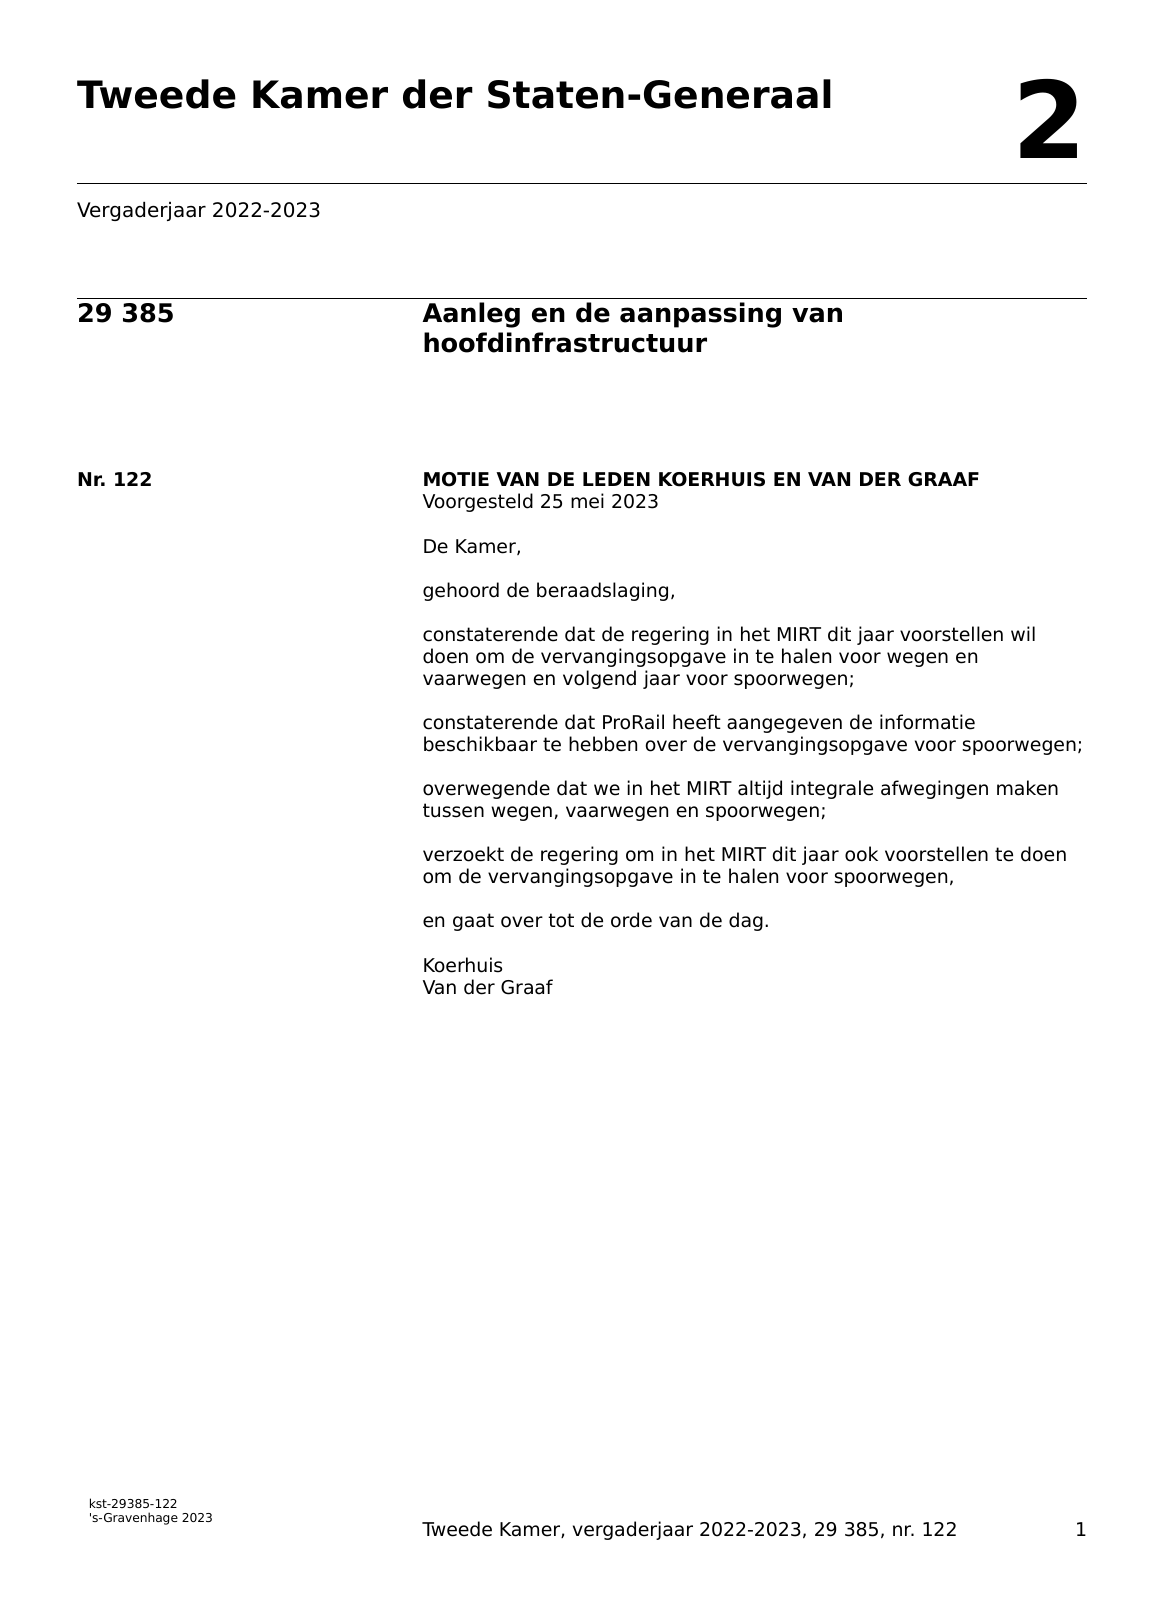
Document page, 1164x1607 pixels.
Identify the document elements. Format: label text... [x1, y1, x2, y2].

text gehoord de beraadslaging, [422, 580, 1087, 602]
text verzoekt de regering om in het MIRT dit jaar ook voorstellen te doen om de vervangingsopgave in te halen voor spoorwegen, [422, 844, 1087, 888]
text 's-Gravenhage 2023 [88, 1511, 323, 1525]
text Koerhuis [422, 954, 1087, 977]
text Voorgesteld 25 mei 2023 [422, 491, 1087, 513]
text Van der Graaf [422, 977, 1087, 998]
table_header Tweede Kamer der Staten-Generaal [77, 59, 886, 183]
text en gaat over tot de orde van de dag. [422, 910, 1087, 932]
subtitle 29 385 Aanleg en de aanpassing van hoofdinfrastructuur [77, 299, 1087, 358]
text constaterende dat de regering in het MIRT dit jaar voorstellen wil doen om de vervangingsopgave in te halen voor wegen en vaarwegen en volgend jaar voor spoorwegen; [422, 624, 1087, 690]
text overwegende dat we in het MIRT altijd integrale afwegingen maken tussen wegen, vaarwegen en spoorwegen; [422, 778, 1087, 822]
text De Kamer, [422, 536, 1087, 557]
subtitle Nr. 122 MOTIE VAN DE LEDEN KOERHUIS EN VAN DER GRAAF [77, 469, 1087, 491]
text constaterende dat ProRail heeft aangegeven de informatie beschikbaar te hebben over de vervangingsopgave voor spoorwegen; [422, 712, 1087, 756]
table_header 2 [886, 59, 1087, 183]
table_cell Vergaderjaar 2022-2023 [77, 184, 1087, 298]
text kst-29385-122 [88, 1497, 323, 1511]
